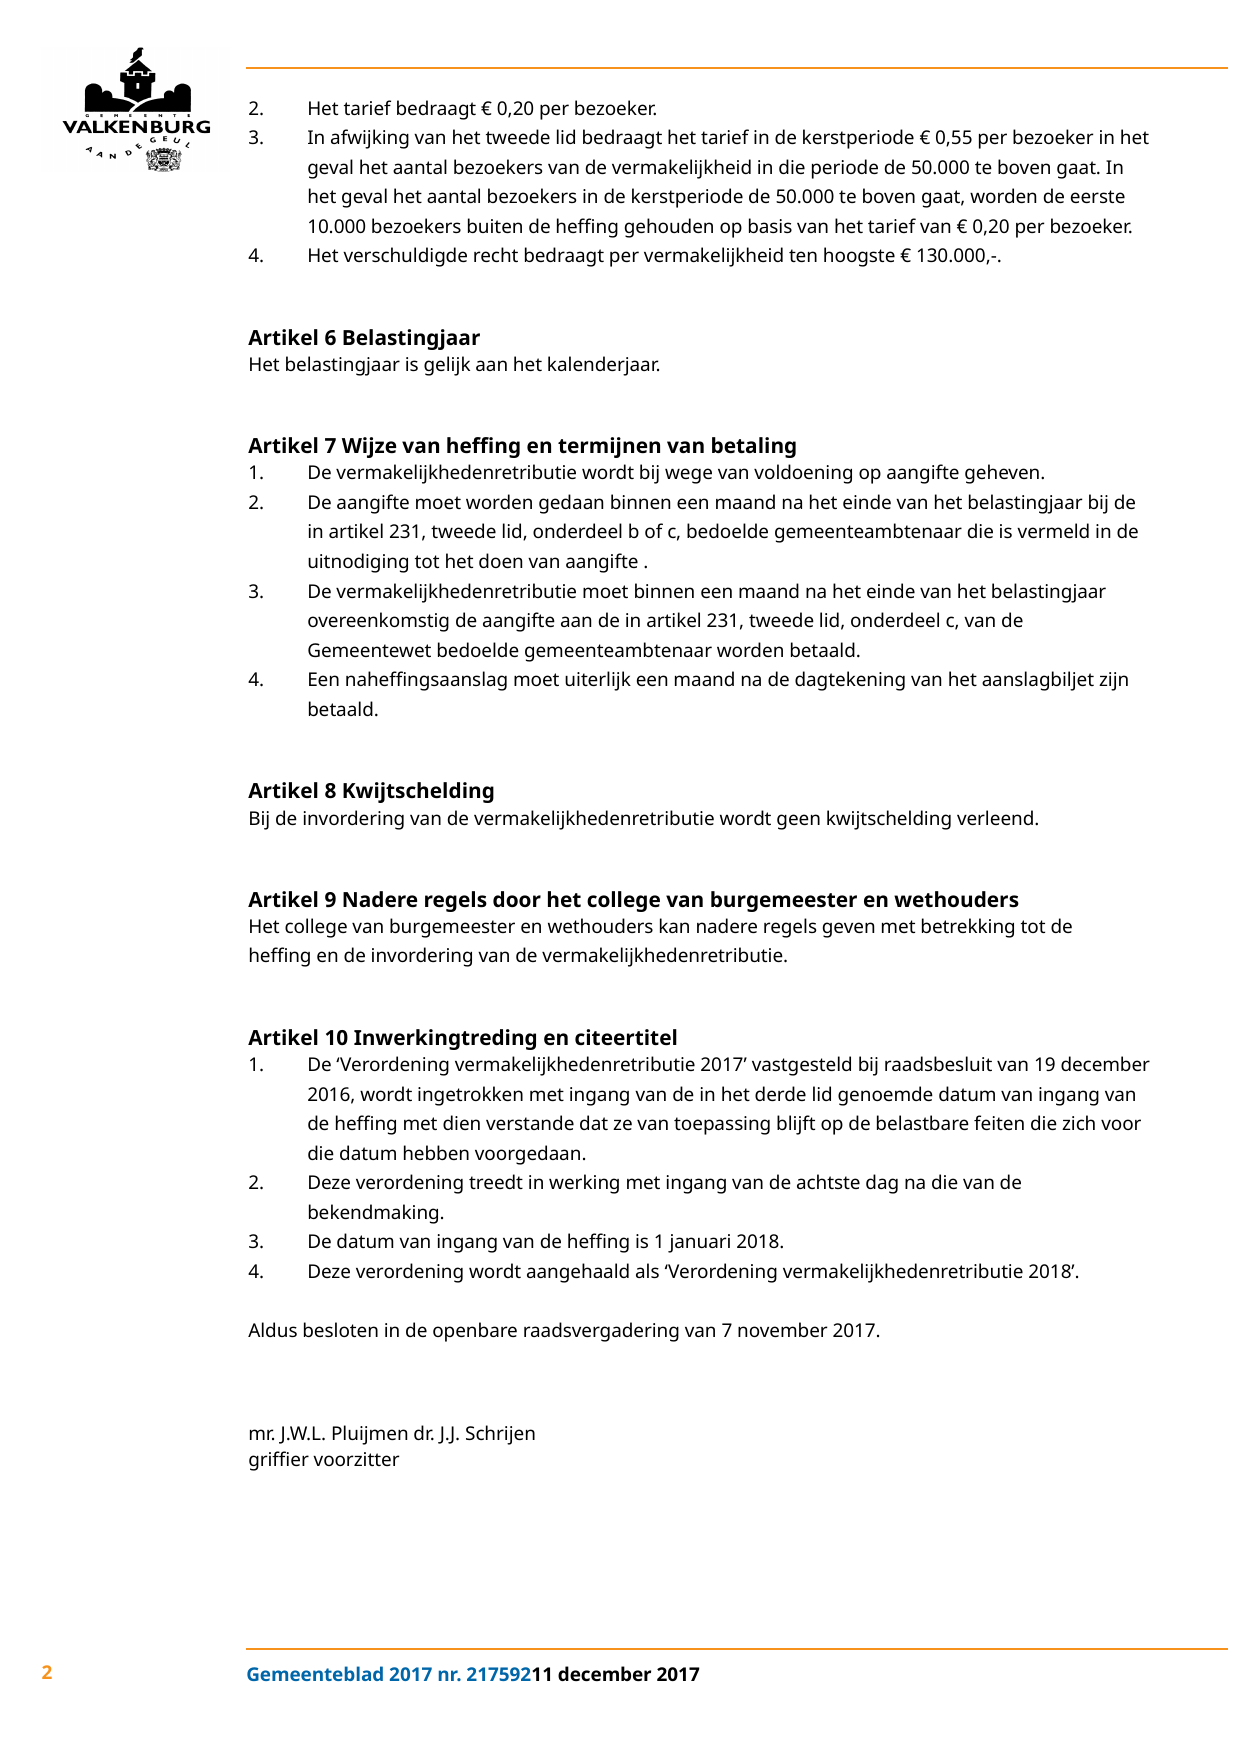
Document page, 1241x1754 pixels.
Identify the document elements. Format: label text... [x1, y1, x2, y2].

list Het verschuldigde recht bedraagt per vermakelijkheid ten hoogste € 130.000,-. [248, 243, 1152, 268]
text Artikel 7 Wijze van heffing en termijnen van betaling [248, 431, 1152, 459]
list Het tarief bedraagt € 0,20 per bezoeker. [248, 95, 1152, 121]
text griffier voorzitter [248, 1446, 1152, 1472]
list De aangifte moet worden gedaan binnen een maand na het einde van het belastingjaar bij de in artikel 231, tweede lid, onderdeel b of c, bedoelde gemeenteambtenaar die is vermeld in de uitnodiging tot het doen van aangifte . [248, 489, 1152, 574]
text Het belastingjaar is gelijk aan het kalenderjaar. [248, 351, 1152, 377]
text Bij de invordering van de vermakelijkhedenretributie wordt geen kwijtschelding verleend. [248, 805, 1152, 830]
picture [41, 47, 231, 172]
list De datum van ingang van de heffing is 1 januari 2018. [248, 1229, 1152, 1254]
text Artikel 6 Belastingjaar [248, 323, 1152, 351]
text mr. J.W.L. Pluijmen dr. J.J. Schrijen [248, 1420, 1152, 1446]
text Aldus besloten in de openbare raadsvergadering van 7 november 2017. [248, 1317, 1152, 1343]
text heffing en de invordering van de vermakelijkhedenretributie. [248, 943, 1152, 968]
list De vermakelijkhedenretributie wordt bij wege van voldoening op aangifte geheven. [248, 459, 1152, 485]
list Deze verordening wordt aangehaald als ‘Verordening vermakelijkhedenretributie 2018’. [248, 1258, 1152, 1284]
text Artikel 8 Kwijtschelding [248, 776, 1152, 805]
text Artikel 9 Nadere regels door het college van burgemeester en wethouders [248, 885, 1152, 913]
list In afwijking van het tweede lid bedraagt het tarief in de kerstperiode € 0,55 per bezoeker in het geval het aantal bezoekers van de vermakelijkheid in die periode de 50.000 te boven gaat. In het geval het aantal bezoekers in de kerstperiode de 50.000 te boven gaat, worden de eerste 10.000 bezoekers buiten de heffing gehouden op basis van het tarief van € 0,20 per bezoeker. [248, 124, 1152, 239]
text Het college van burgemeester en wethouders kan nadere regels geven met betrekking tot de [248, 913, 1152, 939]
list De ‘Verordening vermakelijkhedenretributie 2017’ vastgesteld bij raadsbesluit van 19 december 2016, wordt ingetrokken met ingang van de in het derde lid genoemde datum van ingang van de heffing met dien verstande dat ze van toepassing blijft op de belastbare feiten die zich voor die datum hebben voorgedaan. [248, 1051, 1152, 1166]
list Deze verordening treedt in werking met ingang van de achtste dag na die van de bekendmaking. [248, 1169, 1152, 1225]
text Artikel 10 Inwerkingtreding en citeertitel [248, 1023, 1152, 1051]
list De vermakelijkhedenretributie moet binnen een maand na het einde van het belastingjaar overeenkomstig de aangifte aan de in artikel 231, tweede lid, onderdeel c, van de Gemeentewet bedoelde gemeenteambtenaar worden betaald. [248, 578, 1152, 663]
list Een naheffingsaanslag moet uiterlijk een maand na de dagtekening van het aanslagbiljet zijn betaald. [248, 667, 1152, 722]
